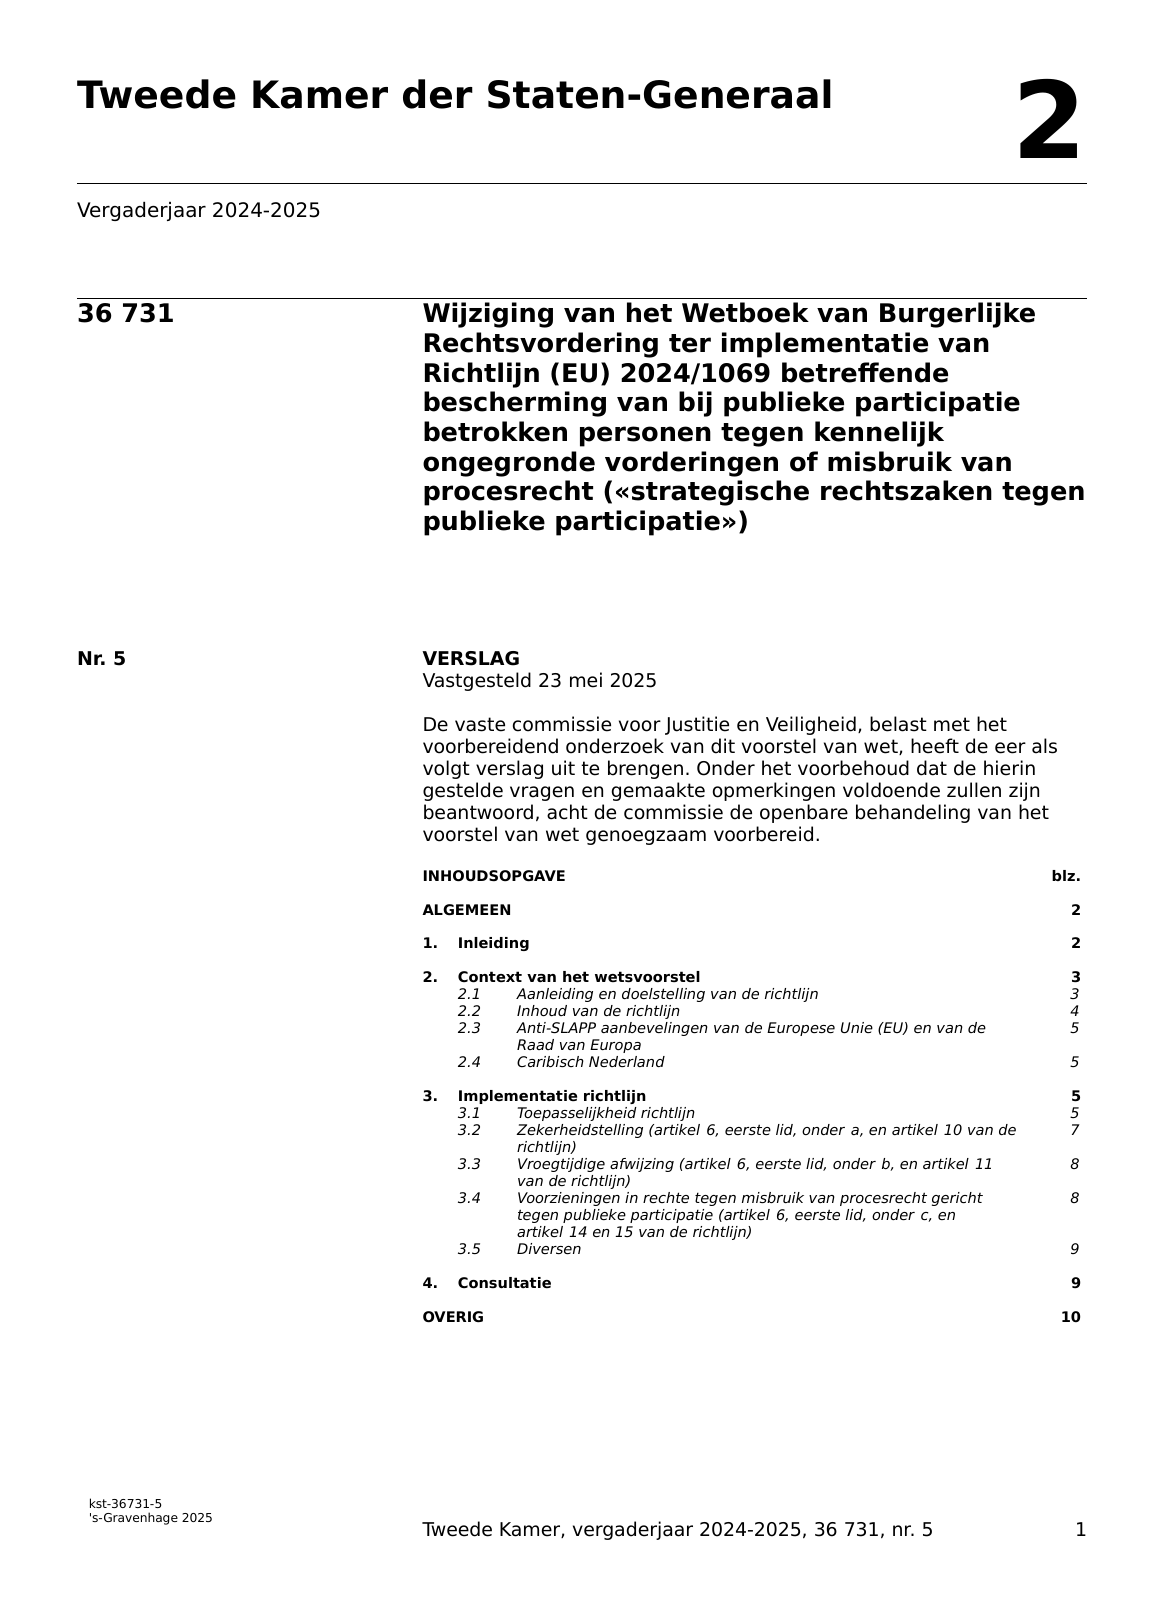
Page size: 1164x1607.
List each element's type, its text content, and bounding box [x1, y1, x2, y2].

table_cell Inleiding [452, 935, 1027, 952]
table_cell 2.2 [452, 1003, 511, 1020]
table_cell [422, 1003, 452, 1020]
table_cell [422, 1258, 452, 1275]
table_cell 5 [1028, 1088, 1087, 1105]
table_cell Voorzieningen in rechte tegen misbruik van procesrecht gericht tegen publieke participatie (artikel 6, eerste lid, onder c, en artikel 14 en 15 van de richtlijn) [511, 1190, 1027, 1241]
table_cell [511, 1258, 1027, 1275]
table_cell [422, 884, 452, 901]
table_cell [511, 952, 1027, 969]
text kst-36731-5 [88, 1497, 323, 1511]
table_cell [1028, 1071, 1087, 1088]
table_cell [1028, 1292, 1087, 1309]
table_cell [422, 1156, 452, 1190]
text 's-Gravenhage 2025 [88, 1511, 323, 1525]
table_cell [1028, 952, 1087, 969]
table_cell [422, 918, 452, 935]
table_cell ALGEMEEN [422, 901, 1027, 918]
table_cell 5 [1028, 1105, 1087, 1122]
table_cell 2 [1028, 935, 1087, 952]
table_cell Vergaderjaar 2024-2025 [77, 184, 1087, 298]
table_cell 2.4 [452, 1054, 511, 1071]
table_cell Caribisch Nederland [511, 1054, 1027, 1071]
table_cell 5 [1028, 1054, 1087, 1071]
table_header INHOUDSOPGAVE [422, 868, 1027, 884]
table_cell Aanleiding en doelstelling van de richtlijn [511, 986, 1027, 1003]
table_cell [452, 952, 511, 969]
table_cell 2. [422, 969, 452, 986]
table_cell 3 [1028, 969, 1087, 986]
table_cell [1028, 884, 1087, 901]
table_cell 5 [1028, 1020, 1087, 1054]
table_cell 9 [1028, 1241, 1087, 1258]
table_cell 3 [1028, 986, 1087, 1003]
table_cell [422, 1241, 452, 1258]
table_cell OVERIG [422, 1309, 1027, 1326]
table_cell [422, 1292, 452, 1309]
table_cell 3.3 [452, 1156, 511, 1190]
table_cell 3.5 [452, 1241, 511, 1258]
table_cell [422, 1122, 452, 1156]
table_cell Toepasselijkheid richtlijn [511, 1105, 1027, 1122]
table_cell 7 [1028, 1122, 1087, 1156]
table_cell 9 [1028, 1275, 1087, 1292]
table_cell 3.2 [452, 1122, 511, 1156]
table_cell 4 [1028, 1003, 1087, 1020]
table_cell 1. [422, 935, 452, 952]
table_cell [422, 1190, 452, 1241]
table_cell [1028, 1258, 1087, 1275]
table_cell [452, 1292, 511, 1309]
table_cell 8 [1028, 1156, 1087, 1190]
table_header 2 [886, 59, 1087, 183]
table_cell Anti-SLAPP aanbevelingen van de Europese Unie (EU) en van de Raad van Europa [511, 1020, 1027, 1054]
table_cell [452, 884, 511, 901]
table_cell [452, 918, 511, 935]
table_header Tweede Kamer der Staten-Generaal [77, 59, 886, 183]
table_cell 2 [1028, 901, 1087, 918]
table_cell [511, 918, 1027, 935]
table_cell 3.1 [452, 1105, 511, 1122]
text De vaste commissie voor Justitie en Veiligheid, belast met het voorbereidend onderzoek van dit voorstel van wet, heeft de eer als volgt verslag uit te brengen. Onder het voorbehoud dat de hierin gestelde vragen en gemaakte opmerkingen voldoende zullen zijn beantwoord, acht de commissie de openbare behandeling van het voorstel van wet genoegzaam voorbereid. [422, 714, 1087, 846]
table_cell 3. [422, 1088, 452, 1105]
table_cell Context van het wetsvoorstel [452, 969, 1027, 986]
table_cell [511, 1292, 1027, 1309]
table_cell [422, 1105, 452, 1122]
table_cell [422, 952, 452, 969]
table_cell Vroegtijdige afwijzing (artikel 6, eerste lid, onder b, en artikel 11 van de richtlijn) [511, 1156, 1027, 1190]
text Vastgesteld 23 mei 2025 [422, 669, 1087, 691]
subtitle Nr. 5 VERSLAG [77, 647, 1087, 669]
table_cell 2.3 [452, 1020, 511, 1054]
table_cell [511, 1071, 1027, 1088]
table_cell 10 [1028, 1309, 1087, 1326]
table_cell [452, 1071, 511, 1088]
table_cell [511, 884, 1027, 901]
table_cell Consultatie [452, 1275, 1027, 1292]
table_cell Diversen [511, 1241, 1027, 1258]
table_cell [422, 1020, 452, 1054]
table_cell [422, 1071, 452, 1088]
table_cell [422, 1054, 452, 1071]
table_cell 2.1 [452, 986, 511, 1003]
table_cell [452, 1258, 511, 1275]
table_header blz. [1028, 868, 1087, 884]
table_cell 3.4 [452, 1190, 511, 1241]
table_cell 8 [1028, 1190, 1087, 1241]
table_cell Inhoud van de richtlijn [511, 1003, 1027, 1020]
subtitle 36 731 Wijziging van het Wetboek van Burgerlijke Rechtsvordering ter implementatie van Richtlijn (EU) 2024/1069 betreffende bescherming van bij publieke participatie betrokken personen tegen kennelijk ongegronde vorderingen of misbruik van procesrecht («strategische rechtszaken tegen publieke participatie») [77, 299, 1087, 536]
table_cell 4. [422, 1275, 452, 1292]
table_cell [1028, 918, 1087, 935]
table_cell [422, 986, 452, 1003]
table_cell Implementatie richtlijn [452, 1088, 1027, 1105]
table_cell Zekerheidstelling (artikel 6, eerste lid, onder a, en artikel 10 van de richtlijn) [511, 1122, 1027, 1156]
